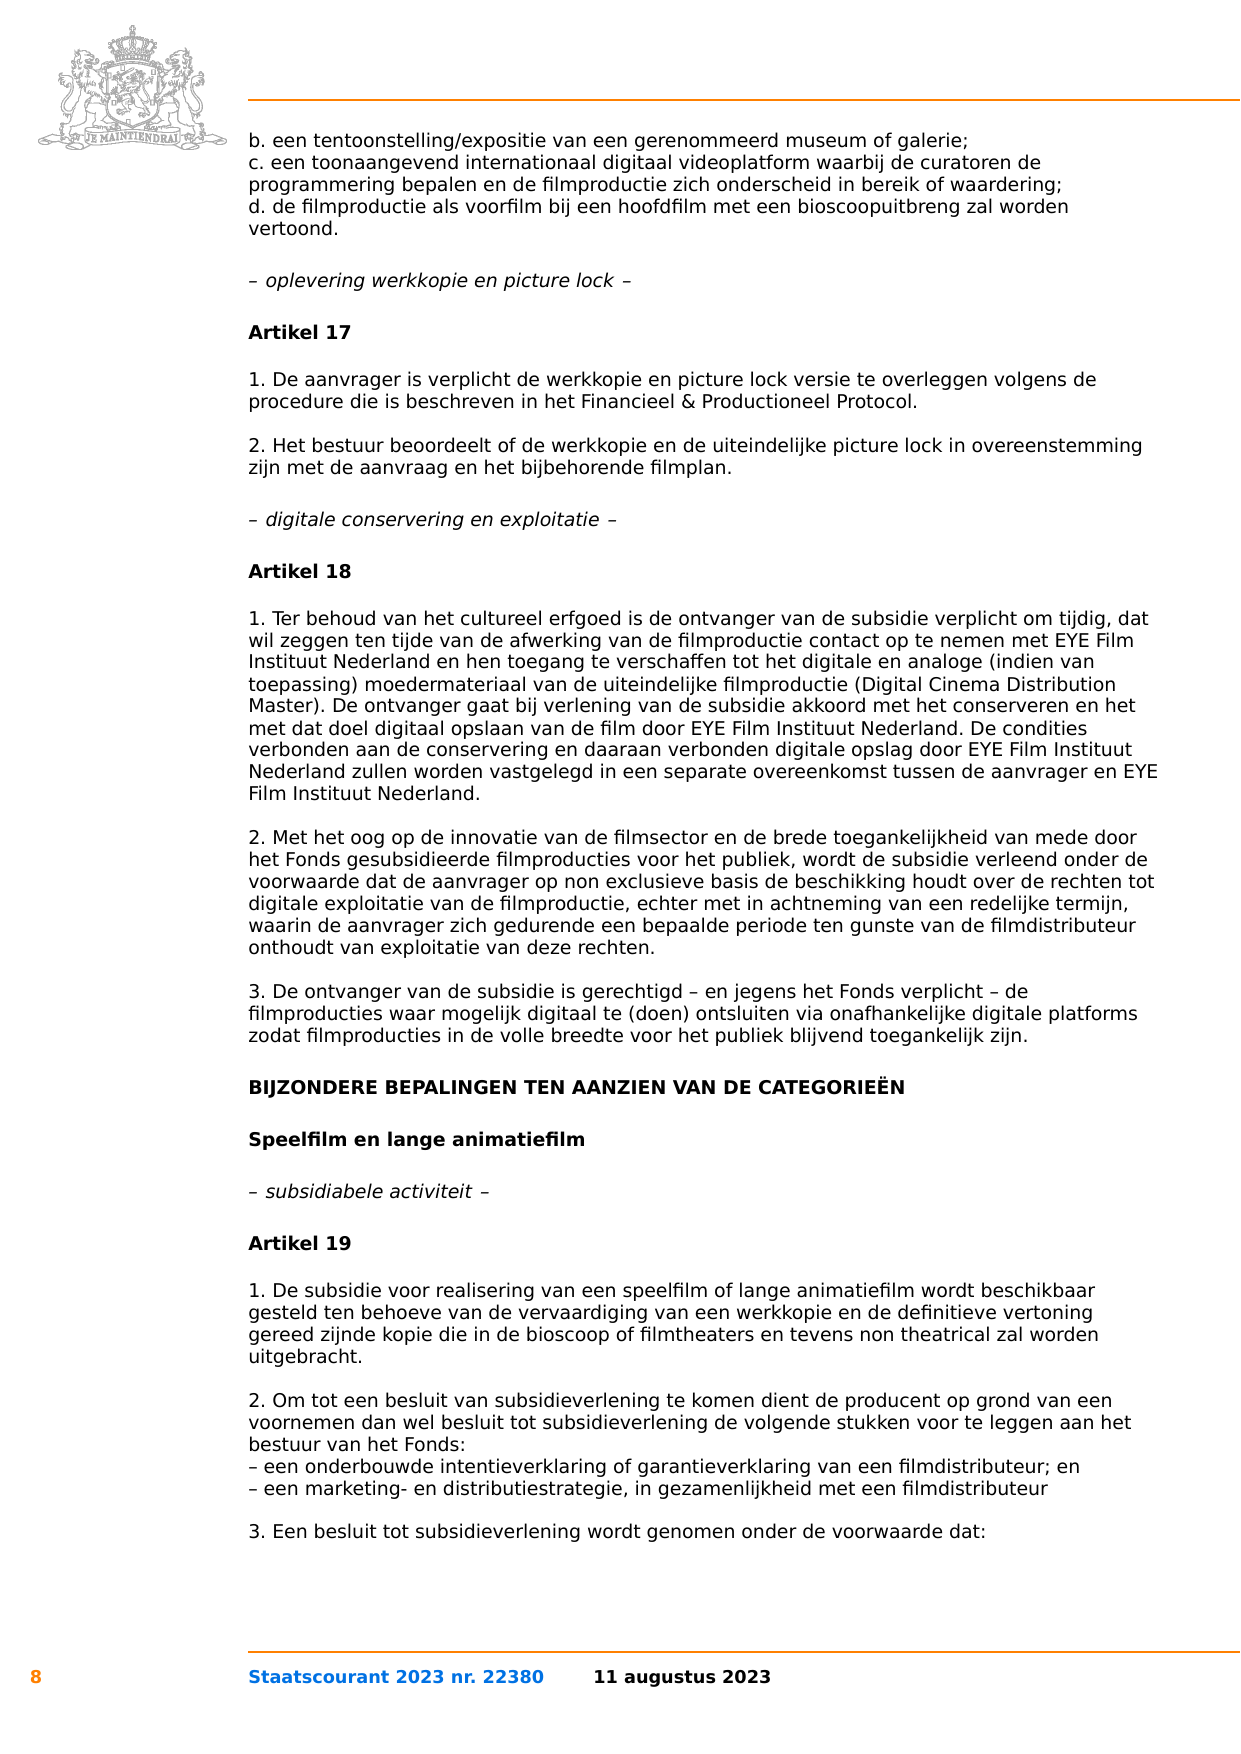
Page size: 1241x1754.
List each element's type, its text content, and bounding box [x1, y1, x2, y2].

text 1. De subsidie voor realisering van een speelfilm of lange animatiefilm wordt beschikbaar gesteld ten behoeve van de vervaardiging van een werkkopie en de definitieve vertoning gereed zijnde kopie die in de bioscoop of filmtheaters en tevens non theatrical zal worden uitgebracht. [248, 1280, 1163, 1368]
picture [38, 25, 227, 150]
subtitle Artikel 19 [248, 1233, 1163, 1255]
text c. een toonaangevend internationaal digitaal videoplatform waarbij de curatoren de programmering bepalen en de filmproductie zich onderscheid in bereik of waardering; [248, 152, 1163, 196]
subtitle Artikel 17 [248, 322, 1163, 344]
text 1. De aanvrager is verplicht de werkkopie en picture lock versie te overleggen volgens de procedure die is beschreven in het Financieel & Productioneel Protocol. [248, 369, 1163, 413]
text – een onderbouwde intentieverklaring of garantieverklaring van een filmdistributeur; en [248, 1456, 1163, 1477]
subtitle Artikel 18 [248, 561, 1163, 582]
subtitle BIJZONDERE BEPALINGEN TEN AANZIEN VAN DE CATEGORIEËN [248, 1077, 1163, 1099]
text b. een tentoonstelling/expositie van een gerenommeerd museum of galerie; [248, 130, 1163, 152]
text 2. Het bestuur beoordeelt of de werkkopie en de uiteindelijke picture lock in overeenstemming zijn met de aanvraag en het bijbehorende filmplan. [248, 434, 1163, 478]
text 1. Ter behoud van het cultureel erfgoed is de ontvanger van de subsidie verplicht om tijdig, dat wil zeggen ten tijde van de afwerking van de filmproductie contact op te nemen met EYE Film Instituut Nederland en hen toegang te verschaffen tot het digitale en analoge (indien van toepassing) moedermateriaal van de uiteindelijke filmproductie (Digital Cinema Distribution Master). De ontvanger gaat bij verlening van de subsidie akkoord met het conserveren en het met dat doel digitaal opslaan van de film door EYE Film Instituut Nederland. De condities verbonden aan de conservering en daaraan verbonden digitale opslag door EYE Film Instituut Nederland zullen worden vastgelegd in een separate overeenkomst tussen de aanvrager en EYE Film Instituut Nederland. [248, 607, 1163, 805]
subtitle – oplevering werkkopie en picture lock – [248, 270, 1163, 292]
text 3. Een besluit tot subsidieverlening wordt genomen onder de voorwaarde dat: [248, 1521, 1163, 1543]
text 2. Om tot een besluit van subsidieverlening te komen dient de producent op grond van een voornemen dan wel besluit tot subsidieverlening de volgende stukken voor te leggen aan het bestuur van het Fonds: [248, 1389, 1163, 1456]
subtitle Speelfilm en lange animatiefilm [248, 1129, 1163, 1151]
subtitle – digitale conservering en exploitatie – [248, 508, 1163, 531]
text – een marketing- en distributiestrategie, in gezamenlijkheid met een filmdistributeur [248, 1477, 1163, 1499]
text 2. Met het oog op de innovatie van de filmsector en de brede toegankelijkheid van mede door het Fonds gesubsidieerde filmproducties voor het publiek, wordt de subsidie verleend onder de voorwaarde dat de aanvrager op non exclusieve basis de beschikking houdt over de rechten tot digitale exploitatie van de filmproductie, echter met in achtneming van een redelijke termijn, waarin de aanvrager zich gedurende een bepaalde periode ten gunste van de filmdistributeur onthoudt van exploitatie van deze rechten. [248, 827, 1163, 959]
text d. de filmproductie als voorfilm bij een hoofdfilm met een bioscoopuitbreng zal worden vertoond. [248, 196, 1163, 240]
subtitle – subsidiabele activiteit – [248, 1181, 1163, 1203]
text 3. De ontvanger van de subsidie is gerechtigd – en jegens het Fonds verplicht – de filmproducties waar mogelijk digitaal te (doen) ontsluiten via onafhankelijke digitale platforms zodat filmproducties in de volle breedte voor het publiek blijvend toegankelijk zijn. [248, 981, 1163, 1047]
